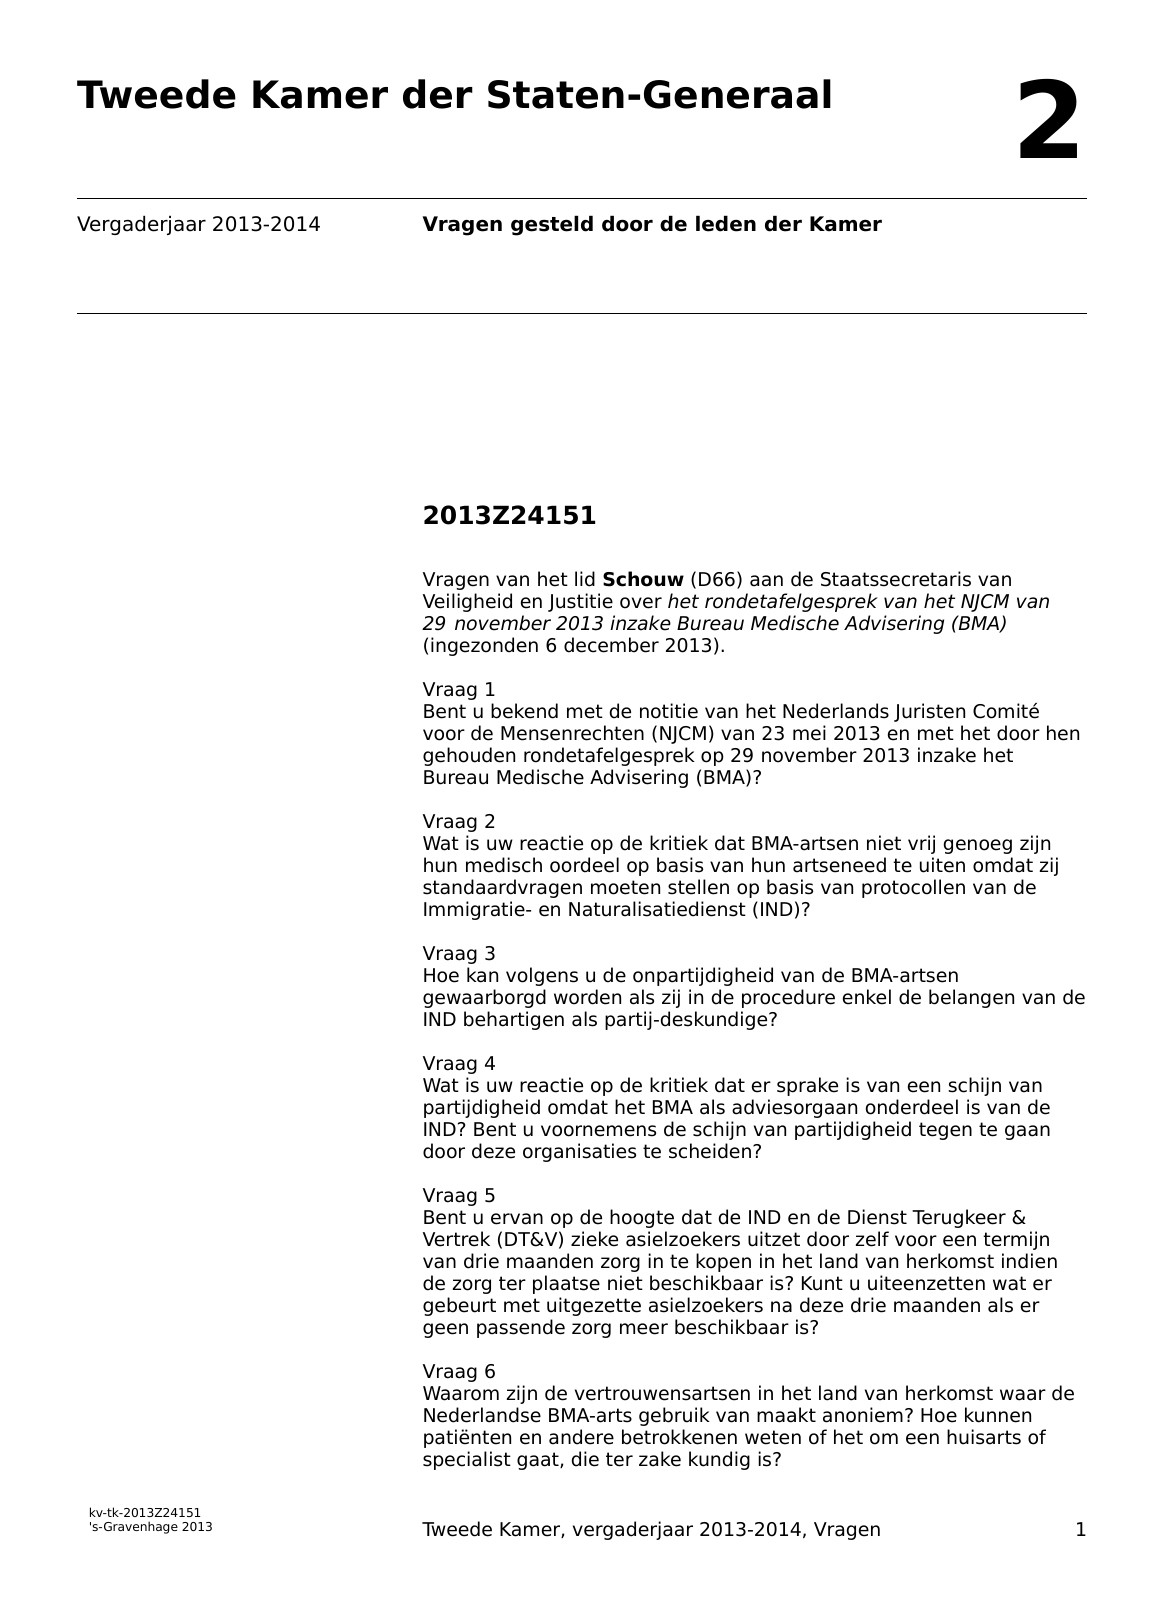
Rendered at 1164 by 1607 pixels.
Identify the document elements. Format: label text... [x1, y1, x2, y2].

text Vraag 5 [422, 1185, 1087, 1207]
text kv-tk-2013Z24151 [88, 1506, 323, 1520]
text Wat is uw reactie op de kritiek dat er sprake is van een schijn van partijdigheid omdat het BMA als adviesorgaan onderdeel is van de IND? Bent u voornemens de schijn van partijdigheid tegen te gaan door deze organisaties te scheiden? [422, 1075, 1087, 1163]
text Vraag 4 [422, 1053, 1087, 1075]
text Vraag 3 [422, 943, 1087, 965]
text Vraag 1 [422, 679, 1087, 701]
text Wat is uw reactie op de kritiek dat BMA-artsen niet vrij genoeg zijn hun medisch oordeel op basis van hun artseneed te uiten omdat zij standaardvragen moeten stellen op basis van protocollen van de Immigratie- en Naturalisatiedienst (IND)? [422, 833, 1087, 921]
text 2013Z24151 [422, 501, 1087, 531]
table_cell Vergaderjaar 2013-2014 [77, 199, 422, 313]
text Hoe kan volgens u de onpartijdigheid van de BMA-artsen gewaarborgd worden als zij in de procedure enkel de belangen van de IND behartigen als partij-deskundige? [422, 965, 1087, 1031]
text Bent u bekend met de notitie van het Nederlands Juristen Comité voor de Mensenrechten (NJCM) van 23 mei 2013 en met het door hen gehouden rondetafelgesprek op 29 november 2013 inzake het Bureau Medische Advisering (BMA)? [422, 701, 1087, 789]
text Vraag 6 [422, 1361, 1087, 1383]
text Waarom zijn de vertrouwensartsen in het land van herkomst waar de Nederlandse BMA-arts gebruik van maakt anoniem? Hoe kunnen patiënten en andere betrokkenen weten of het om een huisarts of specialist gaat, die ter zake kundig is? [422, 1383, 1087, 1471]
table_header 2 [886, 59, 1087, 198]
text 's-Gravenhage 2013 [88, 1520, 323, 1534]
table_cell Vragen gesteld door de leden der Kamer [422, 199, 1087, 313]
text Vraag 2 [422, 811, 1087, 833]
table_header Tweede Kamer der Staten-Generaal [77, 59, 886, 198]
text Vragen van het lid Schouw (D66) aan de Staatssecretaris van Veiligheid en Justitie over het rondetafelgesprek van het NJCM van 29 november 2013 inzake Bureau Medische Advisering (BMA) (ingezonden 6 december 2013). [422, 569, 1087, 657]
text Bent u ervan op de hoogte dat de IND en de Dienst Terugkeer & Vertrek (DT&V) zieke asielzoekers uitzet door zelf voor een termijn van drie maanden zorg in te kopen in het land van herkomst indien de zorg ter plaatse niet beschikbaar is? Kunt u uiteenzetten wat er gebeurt met uitgezette asielzoekers na deze drie maanden als er geen passende zorg meer beschikbaar is? [422, 1207, 1087, 1339]
